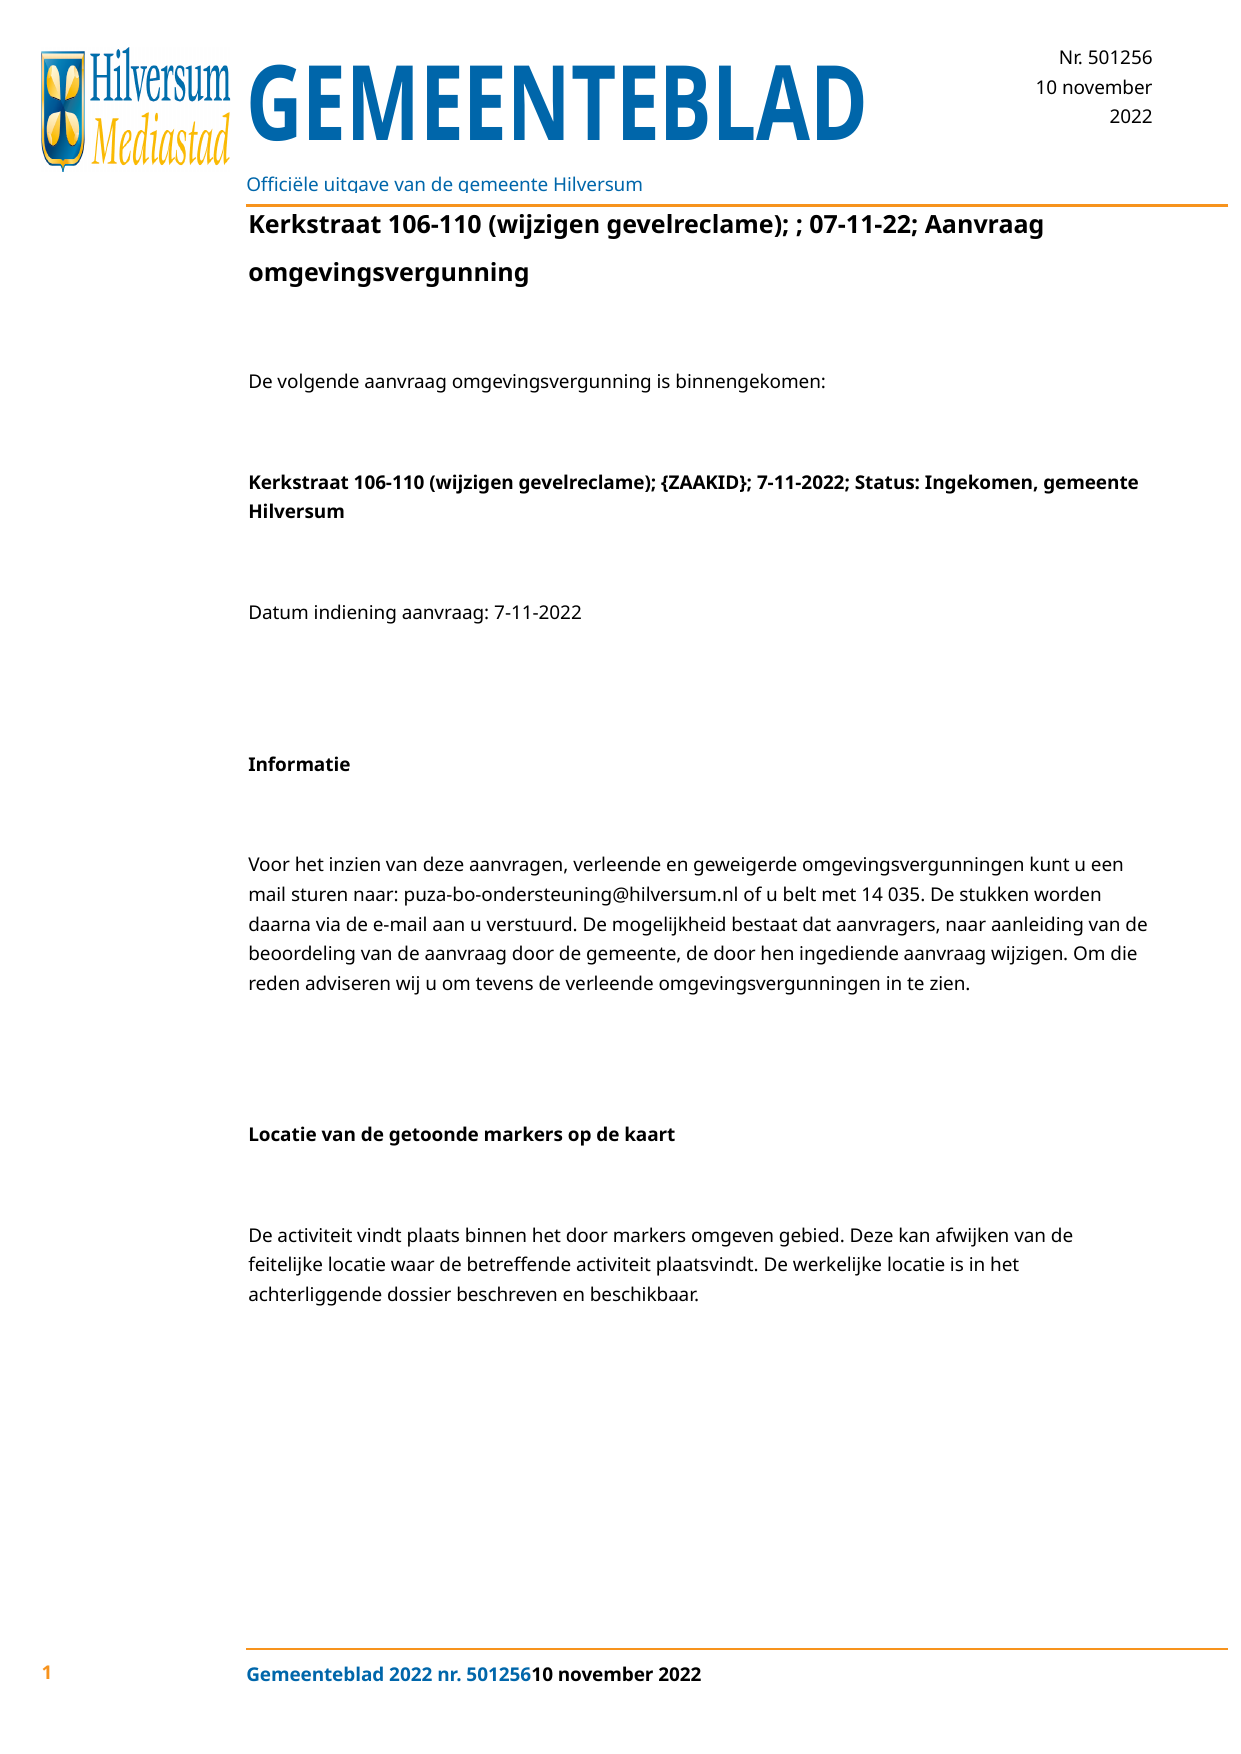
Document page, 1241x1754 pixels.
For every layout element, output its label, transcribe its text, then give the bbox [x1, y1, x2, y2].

text Kerkstraat 106-110 (wijzigen gevelreclame); ; 07-11-22; Aanvraag omgevingsvergunning [248, 207, 1152, 288]
picture [41, 47, 231, 172]
text Kerkstraat 106-110 (wijzigen gevelreclame); {ZAAKID}; 7-11-2022; Status: Ingekomen, gemeente Hilversum [248, 469, 1152, 524]
text Voor het inzien van deze aanvragen, verleende en geweigerde omgevingsvergunningen kunt u een mail sturen naar: puza-bo-ondersteuning@hilversum.nl of u belt met 14 035. De stukken worden daarna via de e-mail aan u verstuurd. De mogelijkheid bestaat dat aanvragers, naar aanleiding van de beoordeling van de aanvraag door de gemeente, de door hen ingediende aanvraag wijzigen. Om die reden adviseren wij u om tevens de verleende omgevingsvergunningen in te zien. [248, 852, 1152, 996]
text Locatie van de getoonde markers op de kaart [248, 1121, 1152, 1147]
text De activiteit vindt plaats binnen het door markers omgeven gebied. Deze kan afwijken van de feitelijke locatie waar de betreffende activiteit plaatsvindt. De werkelijke locatie is in het achterliggende dossier beschreven en beschikbaar. [248, 1222, 1152, 1307]
text De volgende aanvraag omgevingsvergunning is binnengekomen: [248, 368, 1152, 394]
text Informatie [248, 751, 1152, 777]
text Datum indiening aanvraag: 7-11-2022 [248, 599, 1152, 625]
